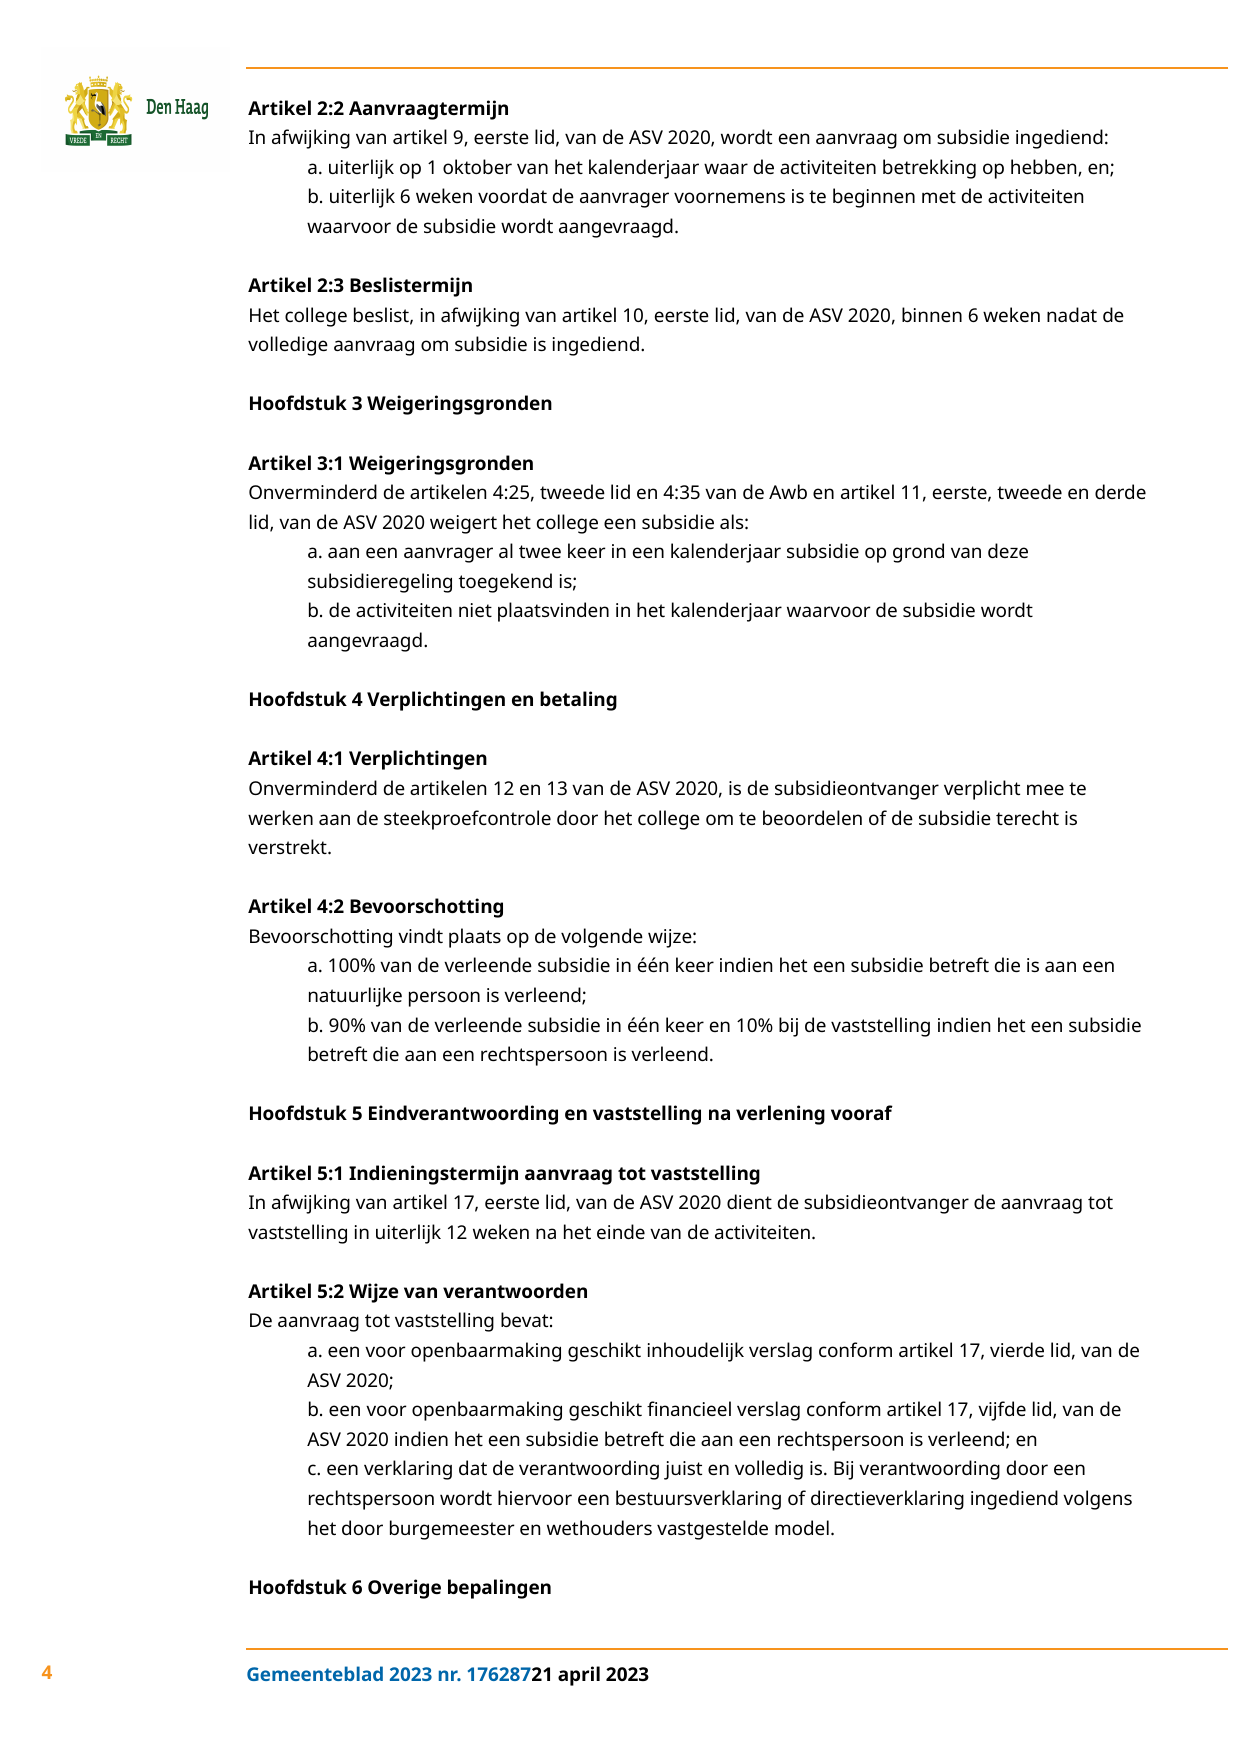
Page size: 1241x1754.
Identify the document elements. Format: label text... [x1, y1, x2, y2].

text In afwijking van artikel 9, eerste lid, van de ASV 2020, wordt een aanvraag om subsidie ingediend: [248, 124, 1152, 150]
text In afwijking van artikel 17, eerste lid, van de ASV 2020 dient de subsidieontvanger de aanvraag tot vaststelling in uiterlijk 12 weken na het einde van de activiteiten. [248, 1189, 1152, 1245]
list a. een voor openbaarmaking geschikt inhoudelijk verslag conform artikel 17, vierde lid, van de ASV 2020; [248, 1337, 1152, 1393]
list c. een verklaring dat de verantwoording juist en volledig is. Bij verantwoording door een rechtspersoon wordt hiervoor een bestuursverklaring of directieverklaring ingediend volgens het door burgemeester en wethouders vastgestelde model. [248, 1456, 1152, 1541]
text Artikel 2:3 Beslistermijn [248, 272, 1152, 298]
text Het college beslist, in afwijking van artikel 10, eerste lid, van de ASV 2020, binnen 6 weken nadat de volledige aanvraag om subsidie is ingediend. [248, 302, 1152, 357]
text Artikel 4:2 Bevoorschotting [248, 893, 1152, 919]
text Artikel 4:1 Verplichtingen [248, 746, 1152, 771]
text De aanvraag tot vaststelling bevat: [248, 1308, 1152, 1333]
text Artikel 5:1 Indieningstermijn aanvraag tot vaststelling [248, 1160, 1152, 1186]
list a. aan een aanvrager al twee keer in een kalenderjaar subsidie op grond van deze subsidieregeling toegekend is; [248, 538, 1152, 594]
picture [41, 47, 231, 172]
text Onverminderd de artikelen 4:25, tweede lid en 4:35 van de Awb en artikel 11, eerste, tweede en derde lid, van de ASV 2020 weigert het college een subsidie als: [248, 479, 1152, 535]
text Hoofdstuk 3 Weigeringsgronden [248, 391, 1152, 416]
text Artikel 3:1 Weigeringsgronden [248, 450, 1152, 476]
list a. 100% van de verleende subsidie in één keer indien het een subsidie betreft die is aan een natuurlijke persoon is verleend; [248, 953, 1152, 1008]
list b. 90% van de verleende subsidie in één keer en 10% bij de vaststelling indien het een subsidie betreft die aan een rechtspersoon is verleend. [248, 1012, 1152, 1067]
text Hoofdstuk 4 Verplichtingen en betaling [248, 686, 1152, 712]
text Bevoorschotting vindt plaats op de volgende wijze: [248, 923, 1152, 949]
text Artikel 5:2 Wijze van verantwoorden [248, 1278, 1152, 1304]
list b. een voor openbaarmaking geschikt financieel verslag conform artikel 17, vijfde lid, van de ASV 2020 indien het een subsidie betreft die aan een rechtspersoon is verleend; en [248, 1396, 1152, 1452]
text Onverminderd de artikelen 12 en 13 van de ASV 2020, is de subsidieontvanger verplicht mee te werken aan de steekproefcontrole door het college om te beoordelen of de subsidie terecht is verstrekt. [248, 775, 1152, 860]
text Hoofdstuk 6 Overige bepalingen [248, 1574, 1152, 1600]
text Artikel 2:2 Aanvraagtermijn [248, 95, 1152, 121]
list b. de activiteiten niet plaatsvinden in het kalenderjaar waarvoor de subsidie wordt aangevraagd. [248, 598, 1152, 653]
list a. uiterlijk op 1 oktober van het kalenderjaar waar de activiteiten betrekking op hebben, en; [248, 154, 1152, 180]
text Hoofdstuk 5 Eindverantwoording en vaststelling na verlening vooraf [248, 1101, 1152, 1126]
list b. uiterlijk 6 weken voordat de aanvrager voornemens is te beginnen met de activiteiten waarvoor de subsidie wordt aangevraagd. [248, 183, 1152, 239]
